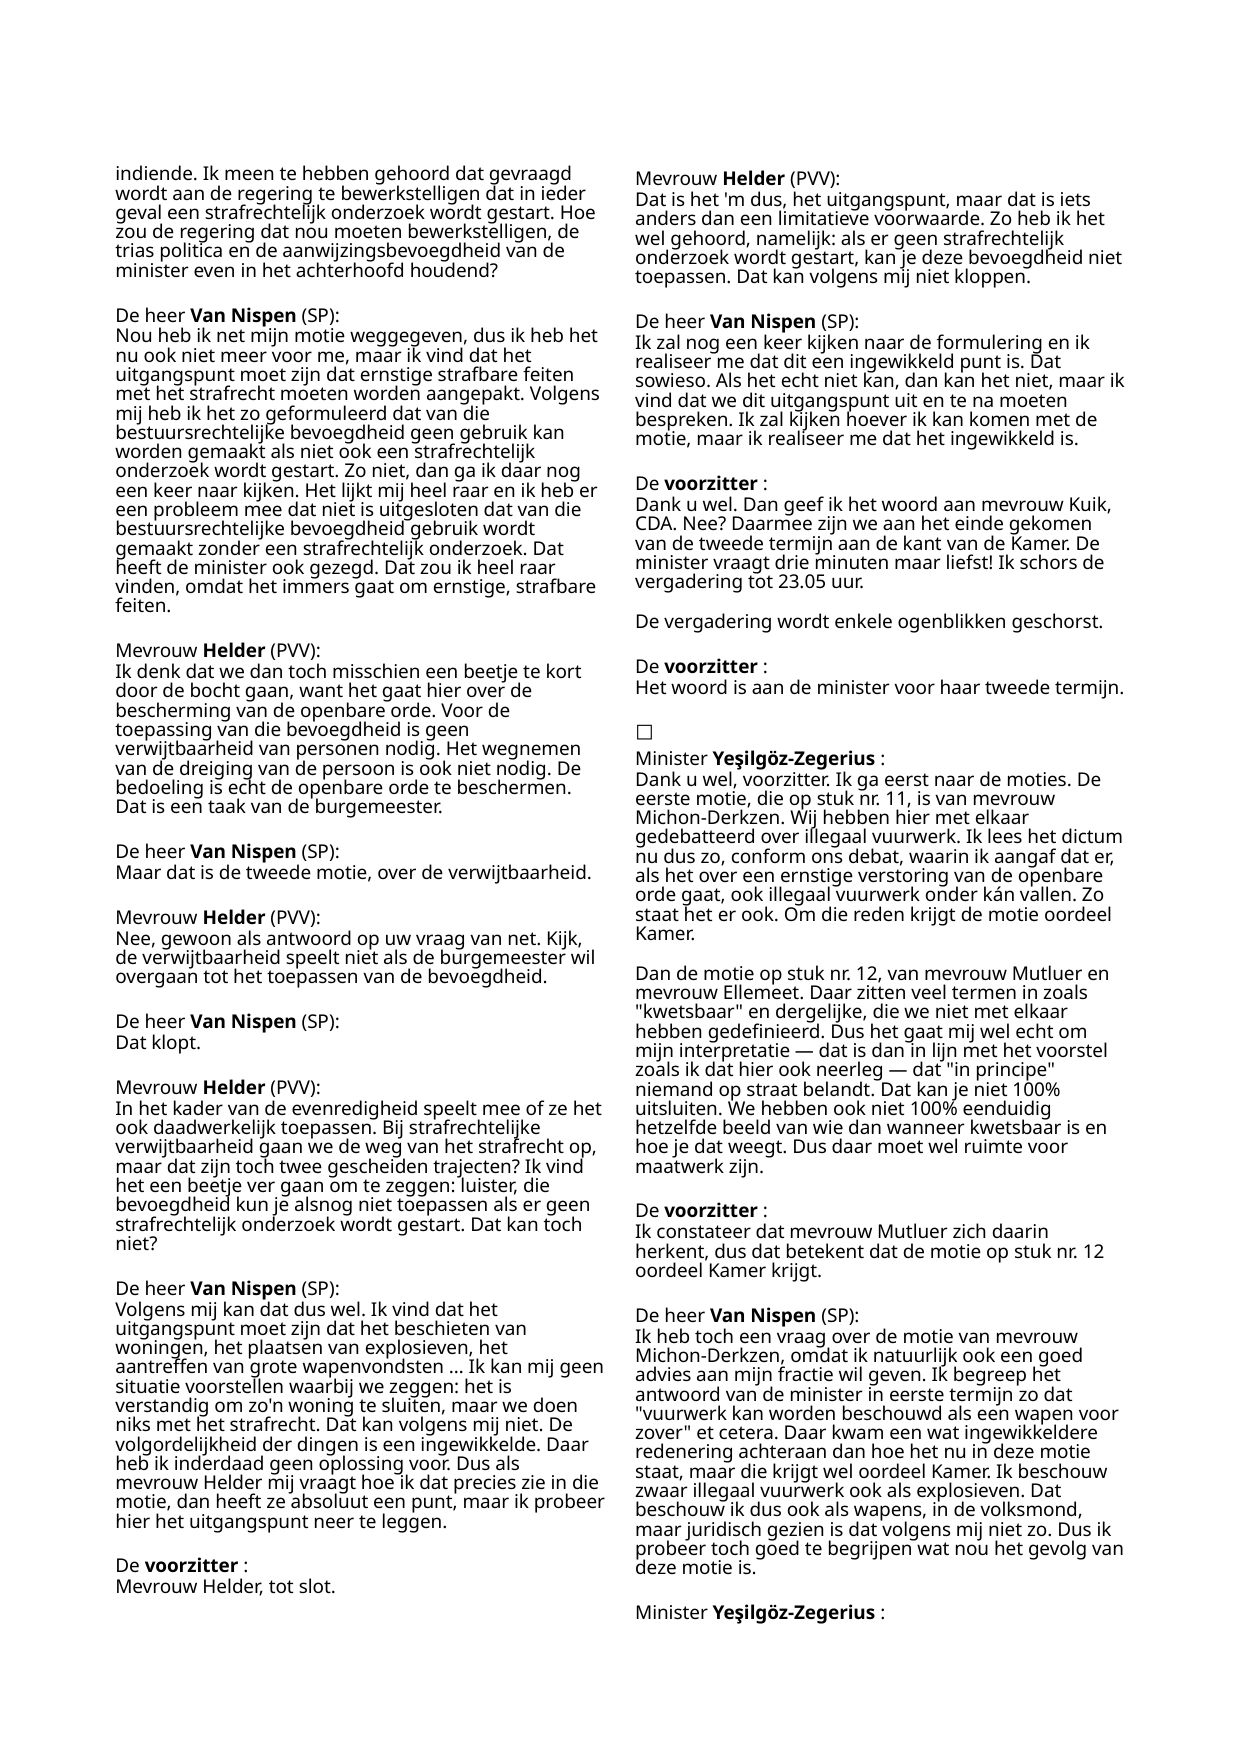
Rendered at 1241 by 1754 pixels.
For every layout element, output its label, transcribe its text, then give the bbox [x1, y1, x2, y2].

text ⬜ [635, 719, 1125, 745]
text Maar dat is de tweede motie, over de verwijtbaarheid. [115, 864, 605, 883]
text Mevrouw Helder (PVV): [115, 637, 605, 663]
text Minister Yeşilgöz-Zegerius : [635, 745, 1125, 771]
text De heer Van Nispen (SP): [635, 1302, 1125, 1328]
text Minister Yeşilgöz-Zegerius : [635, 1599, 1125, 1625]
text Ik constateer dat mevrouw Mutluer zich daarin herkent, dus dat betekent dat de motie op stuk nr. 12 oordeel Kamer krijgt. [635, 1223, 1125, 1281]
text De voorzitter : [115, 1553, 605, 1578]
text Dank u wel, voorzitter. Ik ga eerst naar de moties. De eerste motie, die op stuk nr. 11, is van mevrouw Michon-Derkzen. Wij hebben hier met elkaar gedebatteerd over illegaal vuurwerk. Ik lees het dictum nu dus zo, conform ons debat, waarin ik aangaf dat er, als het over een ernstige verstoring van de openbare orde gaat, ook illegaal vuurwerk onder kán vallen. Zo staat het er ook. Om die reden krijgt de motie oordeel Kamer. [635, 771, 1125, 944]
text Nou heb ik net mijn motie weggegeven, dus ik heb het nu ook niet meer voor me, maar ik vind dat het uitgangspunt moet zijn dat ernstige strafbare feiten met het strafrecht moeten worden aangepakt. Volgens mij heb ik het zo geformuleerd dat van die bestuursrechtelijke bevoegdheid geen gebruik kan worden gemaakt als niet ook een strafrechtelijk onderzoek wordt gestart. Zo niet, dan ga ik daar nog een keer naar kijken. Het lijkt mij heel raar en ik heb er een probleem mee dat niet is uitgesloten dat van die bestuursrechtelijke bevoegdheid gebruik wordt gemaakt zonder een strafrechtelijk onderzoek. Dat heeft de minister ook gezegd. Dat zou ik heel raar vinden, omdat het immers gaat om ernstige, strafbare feiten. [115, 327, 605, 617]
text Volgens mij kan dat dus wel. Ik vind dat het uitgangspunt moet zijn dat het beschieten van woningen, het plaatsen van explosieven, het aantreffen van grote wapenvondsten … Ik kan mij geen situatie voorstellen waarbij we zeggen: het is verstandig om zo'n woning te sluiten, maar we doen niks met het strafrecht. Dat kan volgens mij niet. De volgordelijkheid der dingen is een ingewikkelde. Daar heb ik inderdaad geen oplossing voor. Dus als mevrouw Helder mij vraagt hoe ik dat precies zie in die motie, dan heeft ze absoluut een punt, maar ik probeer hier het uitgangspunt neer te leggen. [115, 1301, 605, 1532]
text Het woord is aan de minister voor haar tweede termijn. [635, 679, 1125, 698]
text Ik zal nog een keer kijken naar de formulering en ik realiseer me dat dit een ingewikkeld punt is. Dat sowieso. Als het echt niet kan, dan kan het niet, maar ik vind dat we dit uitgangspunt uit en te na moeten bespreken. Ik zal kijken hoever ik kan komen met de motie, maar ik realiseer me dat het ingewikkeld is. [635, 334, 1125, 449]
text De heer Van Nispen (SP): [115, 1008, 605, 1034]
text Dan de motie op stuk nr. 12, van mevrouw Mutluer en mevrouw Ellemeet. Daar zitten veel termen in zoals "kwetsbaar" en dergelijke, die we niet met elkaar hebben gedefinieerd. Dus het gaat mij wel echt om mijn interpretatie — dat is dan in lijn met het voorstel zoals ik dat hier ook neerleg — dat "in principe" niemand op straat belandt. Dat kan je niet 100% uitsluiten. We hebben ook niet 100% eenduidig hetzelfde beeld van wie dan wanneer kwetsbaar is en hoe je dat weegt. Dus daar moet wel ruimte voor maatwerk zijn. [635, 965, 1125, 1177]
text De heer Van Nispen (SP): [115, 1275, 605, 1301]
text De voorzitter : [635, 1198, 1125, 1223]
text Mevrouw Helder (PVV): [115, 1074, 605, 1100]
text Mevrouw Helder, tot slot. [115, 1578, 605, 1598]
text Mevrouw Helder (PVV): [635, 165, 1125, 191]
text Ik heb toch een vraag over de motie van mevrouw Michon-Derkzen, omdat ik natuurlijk ook een goed advies aan mijn fractie wil geven. Ik begreep het antwoord van de minister in eerste termijn zo dat "vuurwerk kan worden beschouwd als een wapen voor zover" et cetera. Daar kwam een wat ingewikkeldere redenering achteraan dan hoe het nu in deze motie staat, maar die krijgt wel oordeel Kamer. Ik beschouw zwaar illegaal vuurwerk ook als explosieven. Dat beschouw ik dus ook als wapens, in de volksmond, maar juridisch gezien is dat volgens mij niet zo. Dus ik probeer toch goed te begrijpen wat nou het gevolg van deze motie is. [635, 1328, 1125, 1578]
text indiende. Ik meen te hebben gehoord dat gevraagd wordt aan de regering te bewerkstelligen dat in ieder geval een strafrechtelijk onderzoek wordt gestart. Hoe zou de regering dat nou moeten bewerkstelligen, de trias politica en de aanwijzingsbevoegdheid van de minister even in het achterhoofd houdend? [115, 165, 605, 281]
text De heer Van Nispen (SP): [115, 302, 605, 327]
text Dat klopt. [115, 1034, 605, 1053]
text Nee, gewoon als antwoord op uw vraag van net. Kijk, de verwijtbaarheid speelt niet als de burgemeester wil overgaan tot het toepassen van de bevoegdheid. [115, 930, 605, 987]
text De voorzitter : [635, 653, 1125, 679]
text De heer Van Nispen (SP): [635, 308, 1125, 334]
text Dank u wel. Dan geef ik het woord aan mevrouw Kuik, CDA. Nee? Daarmee zijn we aan het einde gekomen van de tweede termijn aan de kant van de Kamer. De minister vraagt drie minuten maar liefst! Ik schors de vergadering tot 23.05 uur. [635, 496, 1125, 592]
text De voorzitter : [635, 470, 1125, 496]
text De vergadering wordt enkele ogenblikken geschorst. [635, 613, 1125, 633]
text Ik denk dat we dan toch misschien een beetje te kort door de bocht gaan, want het gaat hier over de bescherming van de openbare orde. Voor de toepassing van die bevoegdheid is geen verwijtbaarheid van personen nodig. Het wegnemen van de dreiging van de persoon is ook niet nodig. De bedoeling is echt de openbare orde te beschermen. Dat is een taak van de burgemeester. [115, 663, 605, 817]
text Mevrouw Helder (PVV): [115, 904, 605, 930]
text Dat is het 'm dus, het uitgangspunt, maar dat is iets anders dan een limitatieve voorwaarde. Zo heb ik het wel gehoord, namelijk: als er geen strafrechtelijk onderzoek wordt gestart, kan je deze bevoegdheid niet toepassen. Dat kan volgens mij niet kloppen. [635, 191, 1125, 287]
text De heer Van Nispen (SP): [115, 838, 605, 864]
text In het kader van de evenredigheid speelt mee of ze het ook daadwerkelijk toepassen. Bij strafrechtelijke verwijtbaarheid gaan we de weg van het strafrecht op, maar dat zijn toch twee gescheiden trajecten? Ik vind het een beetje ver gaan om te zeggen: luister, die bevoegdheid kun je alsnog niet toepassen als er geen strafrechtelijk onderzoek wordt gestart. Dat kan toch niet? [115, 1100, 605, 1254]
